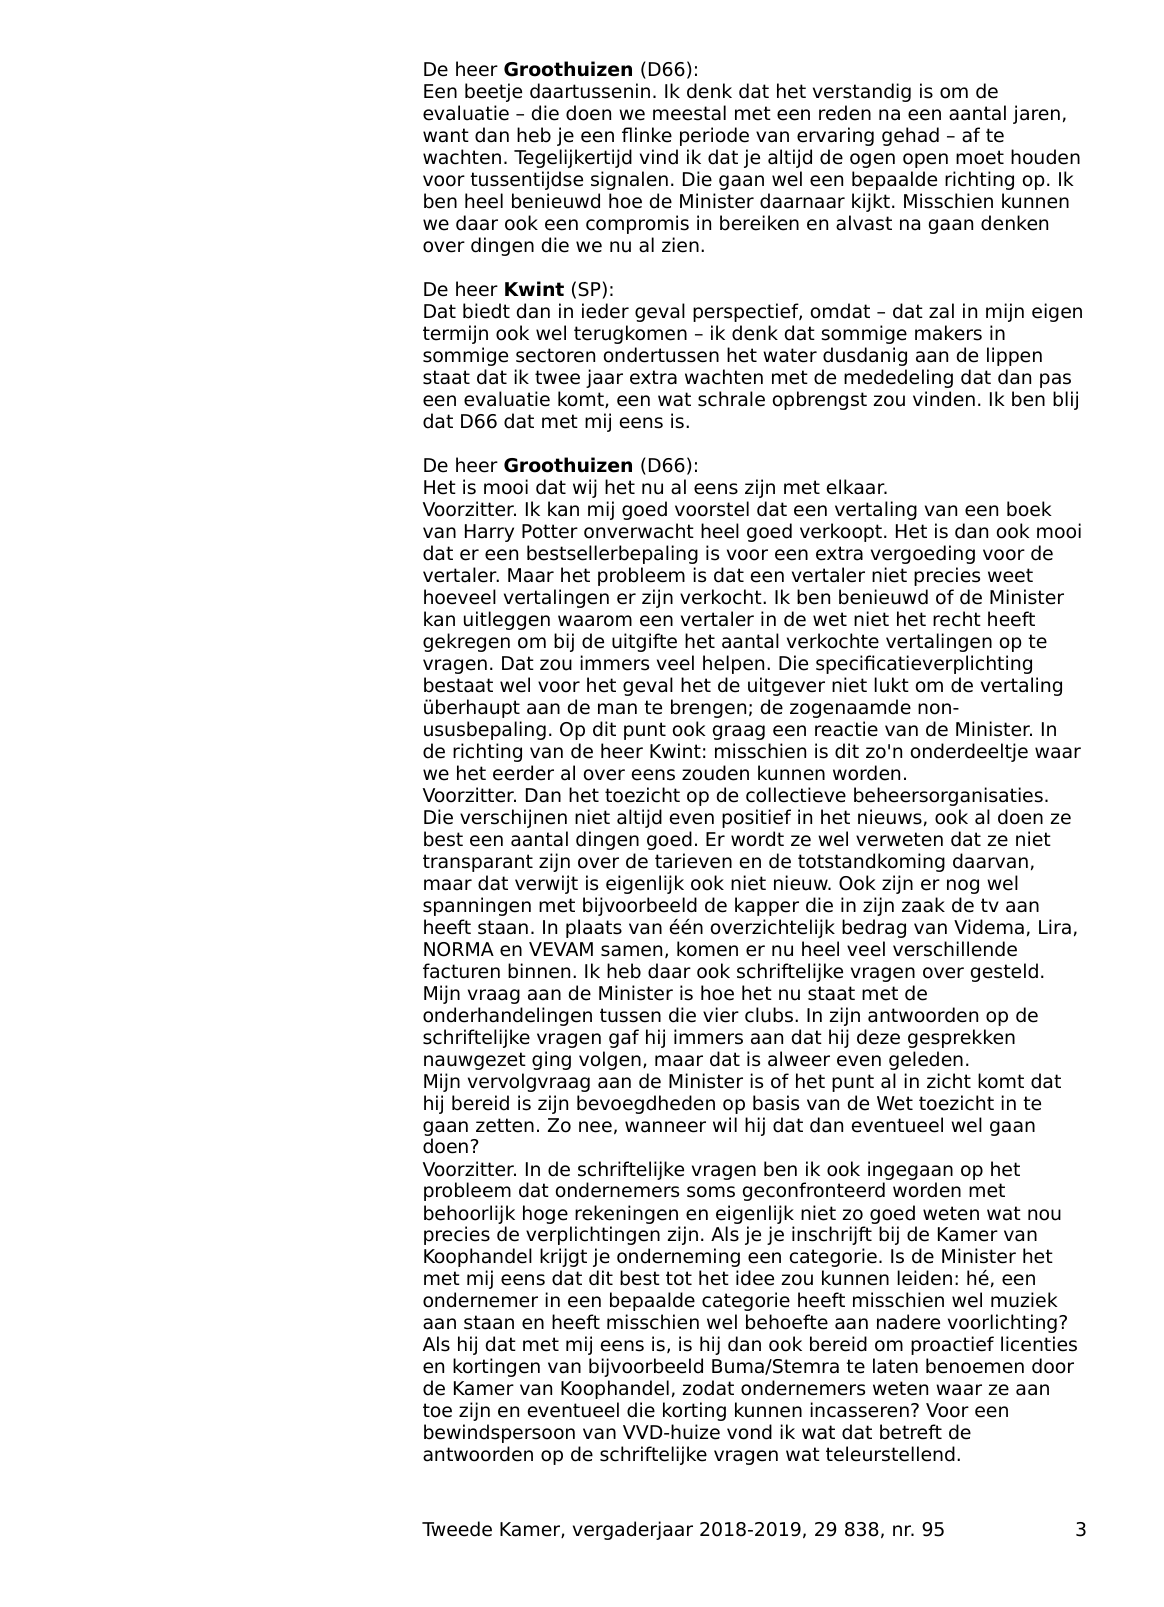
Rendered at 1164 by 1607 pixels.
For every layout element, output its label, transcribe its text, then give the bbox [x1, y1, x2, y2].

text De heer Kwint (SP): [422, 279, 1087, 301]
text Dat biedt dan in ieder geval perspectief, omdat – dat zal in mijn eigen termijn ook wel terugkomen – ik denk dat sommige makers in sommige sectoren ondertussen het water dusdanig aan de lippen staat dat ik twee jaar extra wachten met de mededeling dat dan pas een evaluatie komt, een wat schrale opbrengst zou vinden. Ik ben blij dat D66 dat met mij eens is. [422, 301, 1087, 433]
text Voorzitter. Dan het toezicht op de collectieve beheersorganisaties. Die verschijnen niet altijd even positief in het nieuws, ook al doen ze best een aantal dingen goed. Er wordt ze wel verweten dat ze niet transparant zijn over de tarieven en de totstandkoming daarvan, maar dat verwijt is eigenlijk ook niet nieuw. Ook zijn er nog wel spanningen met bijvoorbeeld de kapper die in zijn zaak de tv aan heeft staan. In plaats van één overzichtelijk bedrag van Videma, Lira, NORMA en VEVAM samen, komen er nu heel veel verschillende facturen binnen. Ik heb daar ook schriftelijke vragen over gesteld. Mijn vraag aan de Minister is hoe het nu staat met de onderhandelingen tussen die vier clubs. In zijn antwoorden op de schriftelijke vragen gaf hij immers aan dat hij deze gesprekken nauwgezet ging volgen, maar dat is alweer even geleden. [422, 785, 1087, 1071]
text Het is mooi dat wij het nu al eens zijn met elkaar. [422, 477, 1087, 499]
text Voorzitter. Ik kan mij goed voorstel dat een vertaling van een boek van Harry Potter onverwacht heel goed verkoopt. Het is dan ook mooi dat er een bestsellerbepaling is voor een extra vergoeding voor de vertaler. Maar het probleem is dat een vertaler niet precies weet hoeveel vertalingen er zijn verkocht. Ik ben benieuwd of de Minister kan uitleggen waarom een vertaler in de wet niet het recht heeft gekregen om bij de uitgifte het aantal verkochte vertalingen op te vragen. Dat zou immers veel helpen. Die specificatieverplichting bestaat wel voor het geval het de uitgever niet lukt om de vertaling überhaupt aan de man te brengen; de zogenaamde non-ususbepaling. Op dit punt ook graag een reactie van de Minister. In de richting van de heer Kwint: misschien is dit zo'n onderdeeltje waar we het eerder al over eens zouden kunnen worden. [422, 499, 1087, 785]
text De heer Groothuizen (D66): [422, 59, 1087, 81]
text Voorzitter. In de schriftelijke vragen ben ik ook ingegaan op het probleem dat ondernemers soms geconfronteerd worden met behoorlijk hoge rekeningen en eigenlijk niet zo goed weten wat nou precies de verplichtingen zijn. Als je je inschrijft bij de Kamer van Koophandel krijgt je onderneming een categorie. Is de Minister het met mij eens dat dit best tot het idee zou kunnen leiden: hé, een ondernemer in een bepaalde categorie heeft misschien wel muziek aan staan en heeft misschien wel behoefte aan nadere voorlichting? Als hij dat met mij eens is, is hij dan ook bereid om proactief licenties en kortingen van bijvoorbeeld Buma/Stemra te laten benoemen door de Kamer van Koophandel, zodat ondernemers weten waar ze aan toe zijn en eventueel die korting kunnen incasseren? Voor een bewindspersoon van VVD-huize vond ik wat dat betreft de antwoorden op de schriftelijke vragen wat teleurstellend. [422, 1158, 1087, 1466]
text De heer Groothuizen (D66): [422, 455, 1087, 477]
text Een beetje daartussenin. Ik denk dat het verstandig is om de evaluatie – die doen we meestal met een reden na een aantal jaren, want dan heb je een flinke periode van ervaring gehad – af te wachten. Tegelijkertijd vind ik dat je altijd de ogen open moet houden voor tussentijdse signalen. Die gaan wel een bepaalde richting op. Ik ben heel benieuwd hoe de Minister daarnaar kijkt. Misschien kunnen we daar ook een compromis in bereiken en alvast na gaan denken over dingen die we nu al zien. [422, 81, 1087, 257]
text Mijn vervolgvraag aan de Minister is of het punt al in zicht komt dat hij bereid is zijn bevoegdheden op basis van de Wet toezicht in te gaan zetten. Zo nee, wanneer wil hij dat dan eventueel wel gaan doen? [422, 1071, 1087, 1158]
